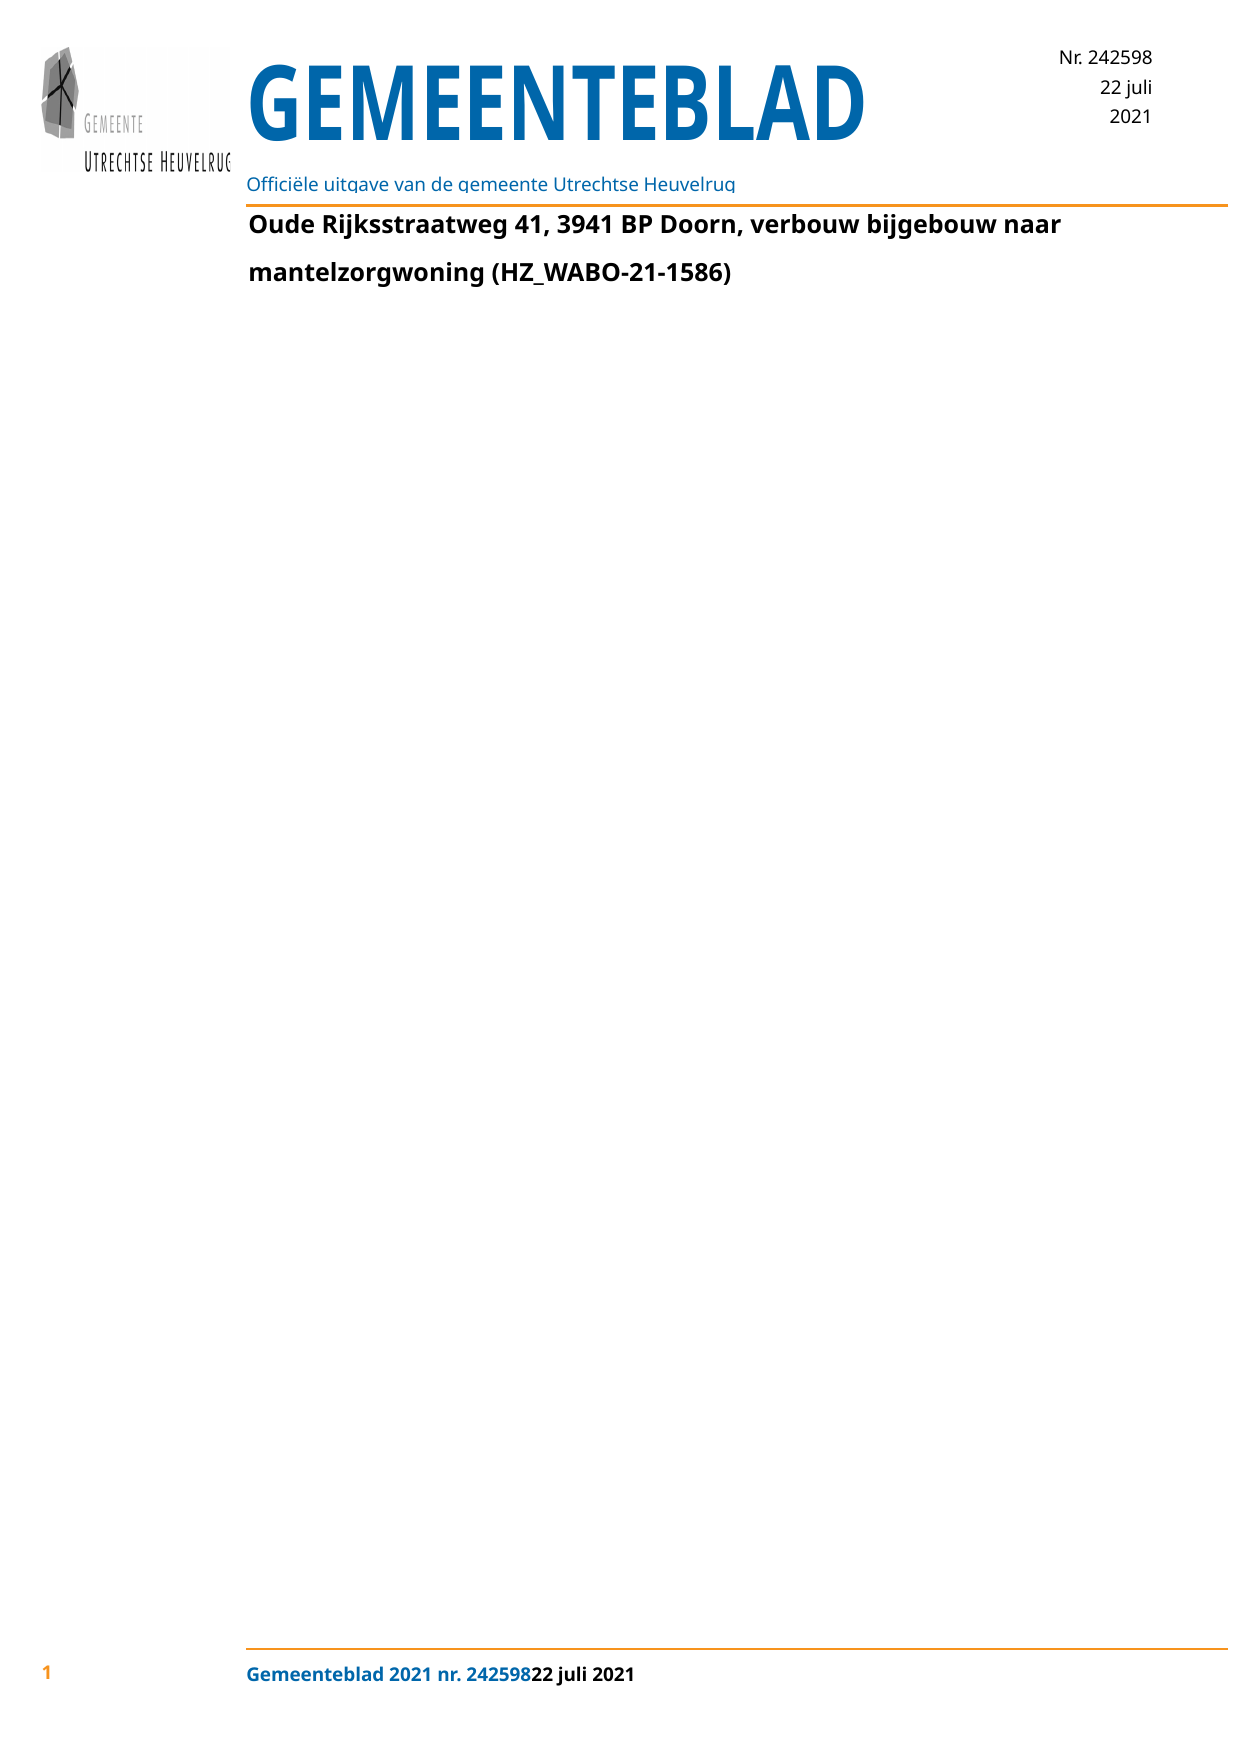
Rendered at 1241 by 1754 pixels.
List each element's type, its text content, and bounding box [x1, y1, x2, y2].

text Oude Rijksstraatweg 41, 3941 BP Doorn, verbouw bijgebouw naar mantelzorgwoning (HZ_WABO-21-1586) [248, 207, 1152, 288]
picture [41, 47, 231, 172]
